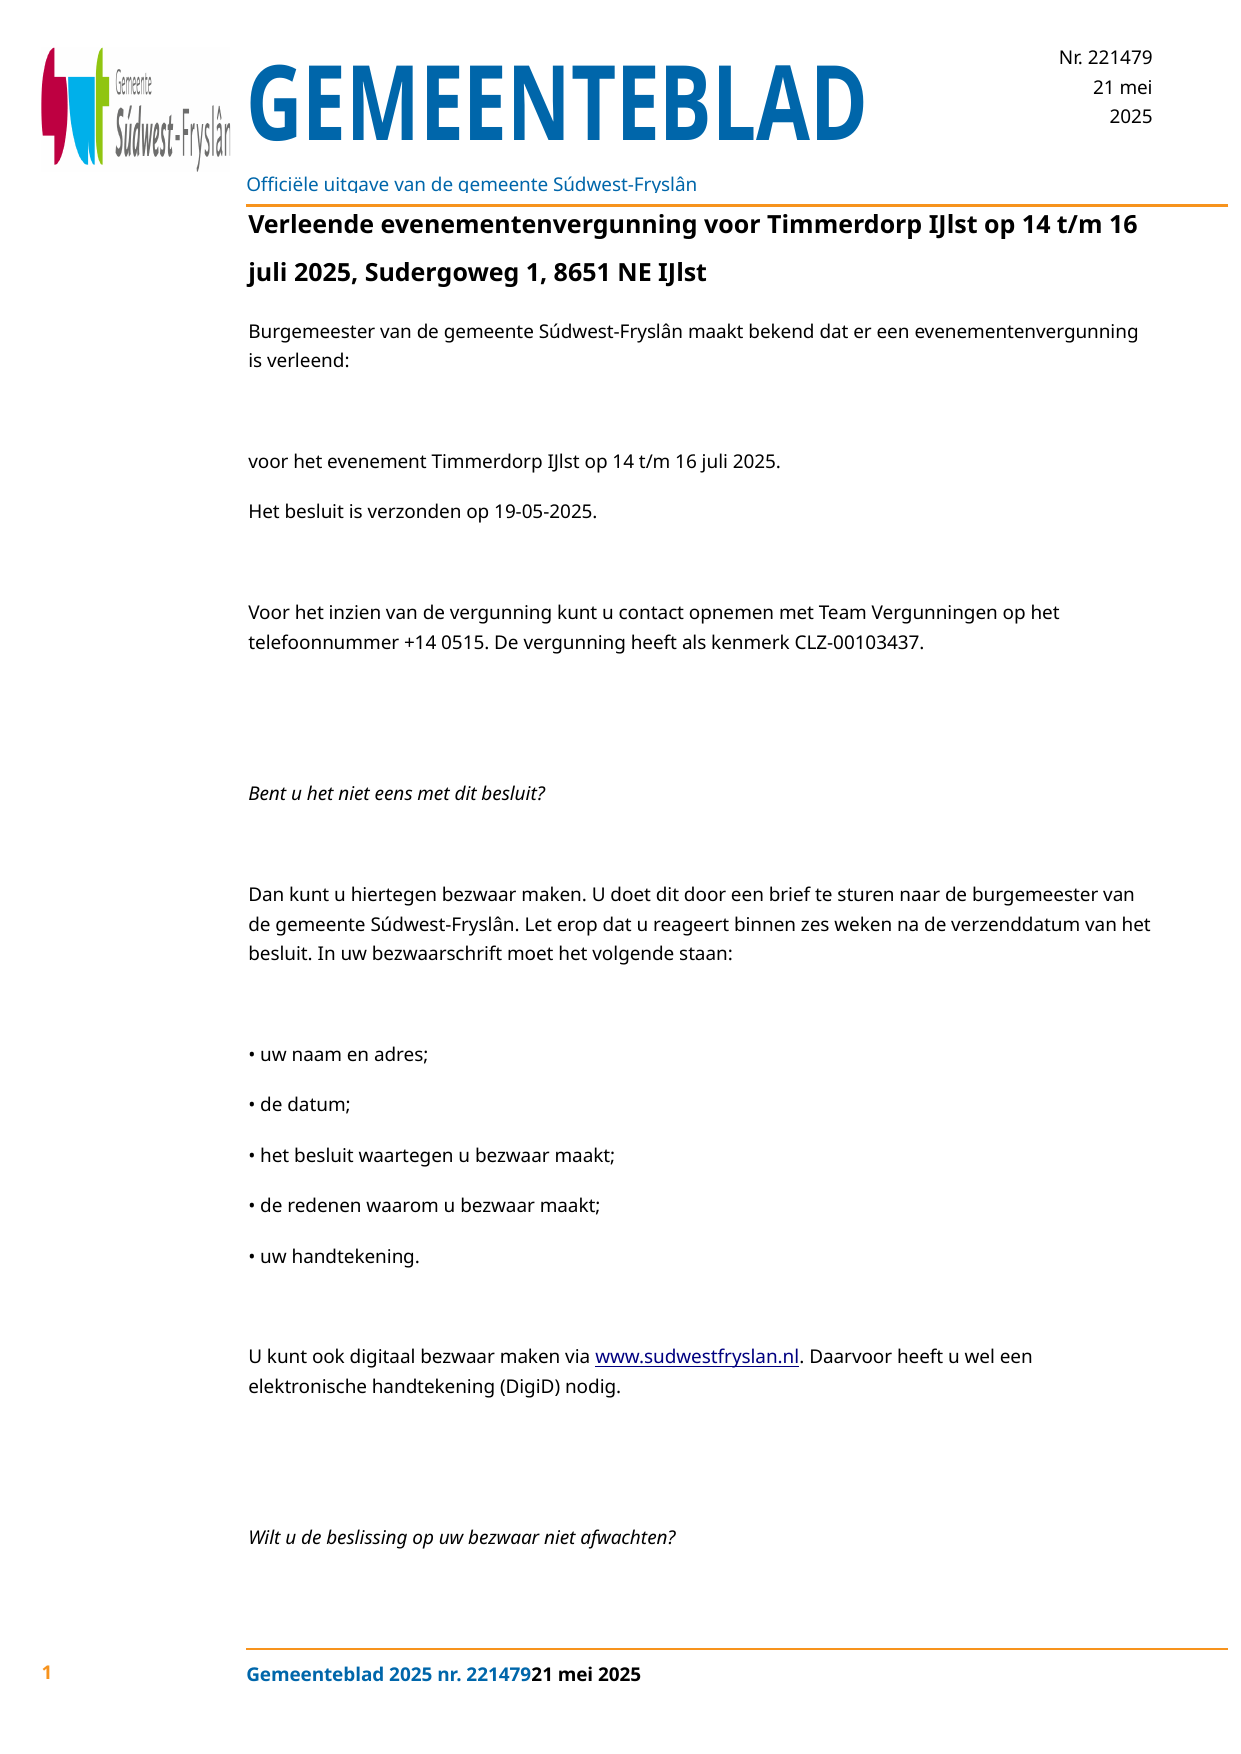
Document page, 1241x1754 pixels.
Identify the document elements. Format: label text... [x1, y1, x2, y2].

text Verleende evenementenvergunning voor Timmerdorp IJlst op 14 t/m 16 juli 2025, Sudergoweg 1, 8651 NE IJlst [248, 207, 1152, 288]
text • het besluit waartegen u bezwaar maakt; [248, 1142, 1152, 1168]
text Burgemeester van de gemeente Súdwest-Fryslân maakt bekend dat er een evenementenvergunning is verleend: [248, 318, 1152, 373]
text Voor het inzien van de vergunning kunt u contact opnemen met Team Vergunningen op het telefoonnummer +14 0515. De vergunning heeft als kenmerk CLZ-00103437. [248, 599, 1152, 655]
text Wilt u de beslissing op uw bezwaar niet afwachten? [248, 1524, 1152, 1550]
picture [41, 47, 231, 172]
text • uw naam en adres; [248, 1041, 1152, 1067]
text • uw handtekening. [248, 1243, 1152, 1269]
text Het besluit is verzonden op 19-05-2025. [248, 499, 1152, 524]
text Dan kunt u hiertegen bezwaar maken. U doet dit door een brief te sturen naar de burgemeester van de gemeente Súdwest-Fryslân. Let erop dat u reageert binnen zes weken na de verzenddatum van het besluit. In uw bezwaarschrift moet het volgende staan: [248, 881, 1152, 966]
text U kunt ook digitaal bezwaar maken via www.sudwestfryslan.nl. Daarvoor heeft u wel een elektronische handtekening (DigiD) nodig. [248, 1344, 1152, 1399]
text • de datum; [248, 1092, 1152, 1117]
text voor het evenement Timmerdorp IJlst op 14 t/m 16 juli 2025. [248, 448, 1152, 474]
text • de redenen waarom u bezwaar maakt; [248, 1192, 1152, 1218]
text Bent u het niet eens met dit besluit? [248, 780, 1152, 806]
